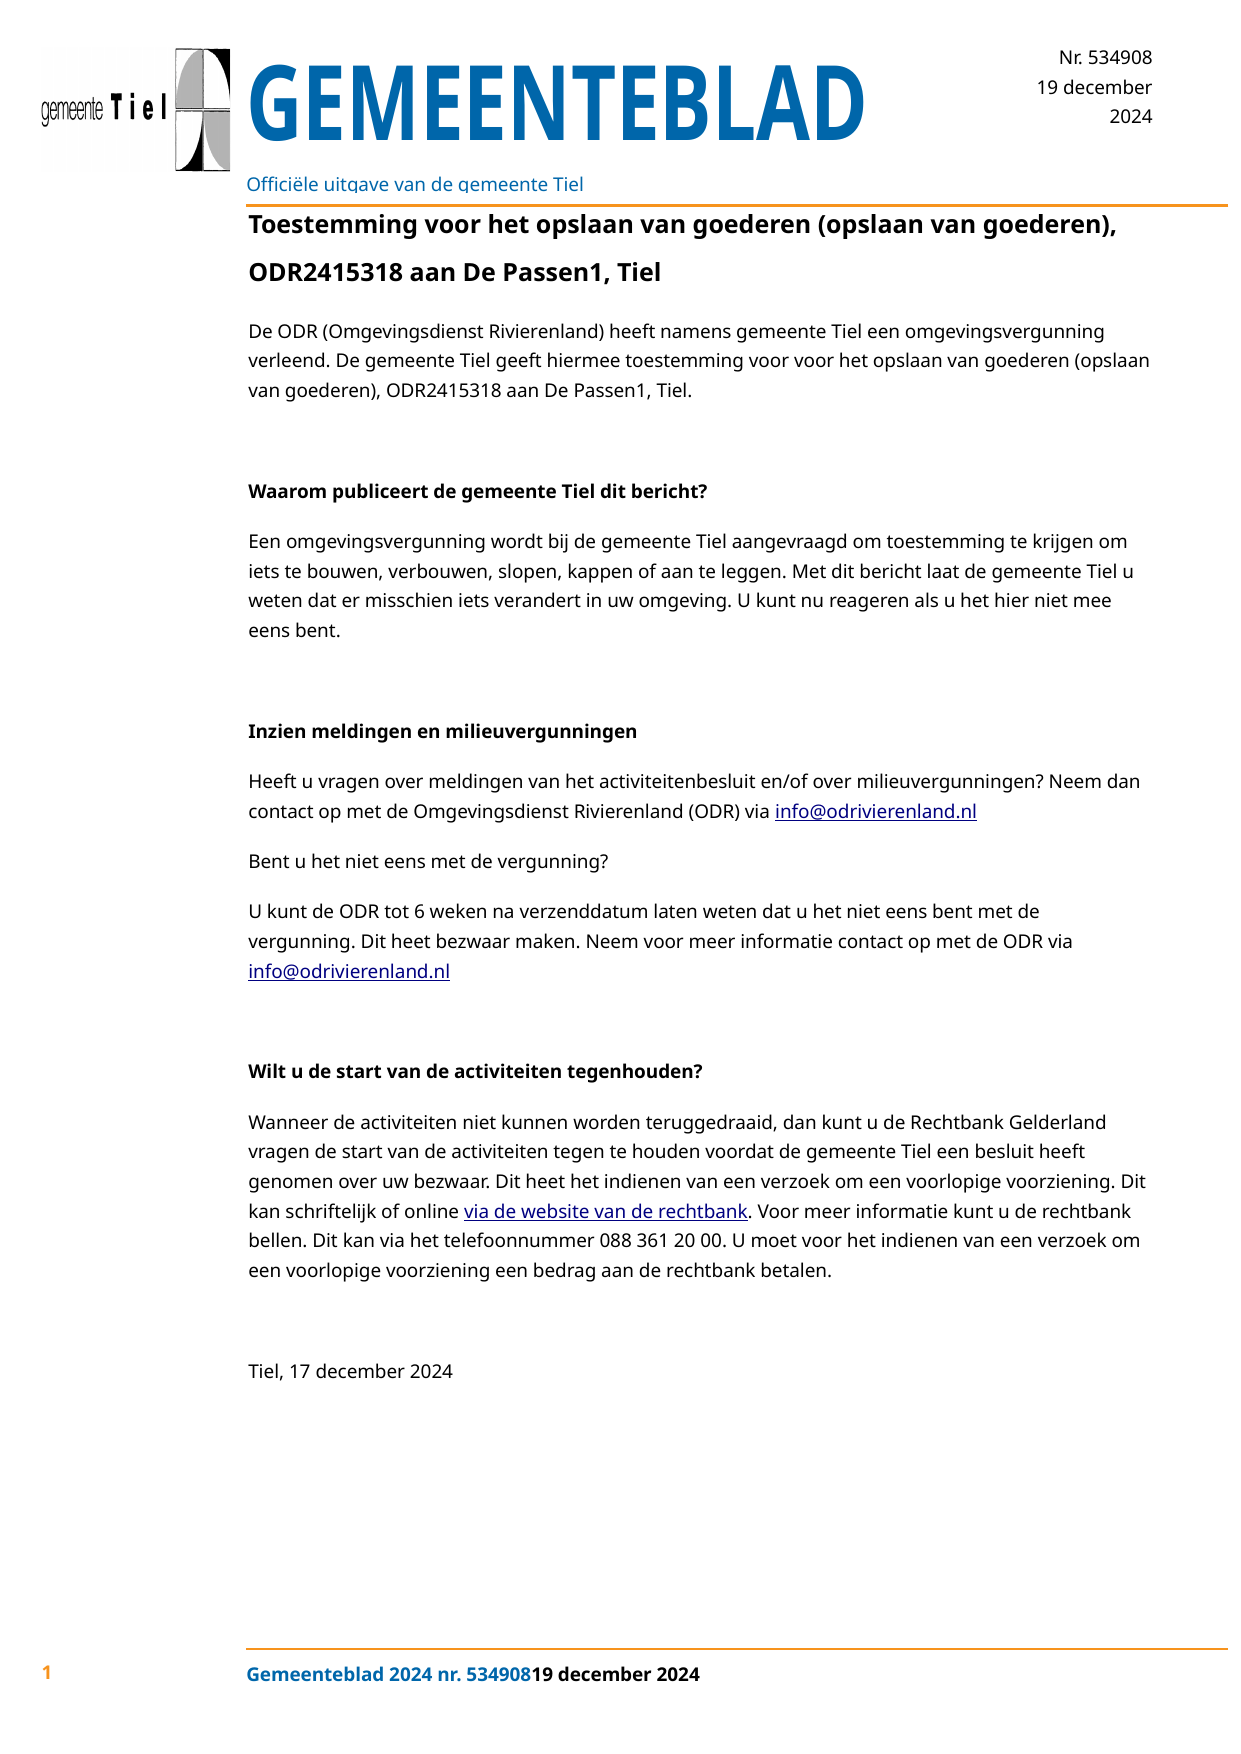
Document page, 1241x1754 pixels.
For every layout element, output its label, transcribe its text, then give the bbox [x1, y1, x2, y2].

text De ODR (Omgevingsdienst Rivierenland) heeft namens gemeente Tiel een omgevingsvergunning verleend. De gemeente Tiel geeft hiermee toestemming voor voor het opslaan van goederen (opslaan van goederen), ODR2415318 aan De Passen1, Tiel. [248, 318, 1152, 403]
text Waarom publiceert de gemeente Tiel dit bericht? [248, 478, 1152, 504]
text Bent u het niet eens met de vergunning? [248, 848, 1152, 874]
text Tiel, 17 december 2024 [248, 1358, 1152, 1384]
picture [41, 47, 231, 172]
text Wanneer de activiteiten niet kunnen worden teruggedraaid, dan kunt u de Rechtbank Gelderland vragen de start van de activiteiten tegen te houden voordat de gemeente Tiel een besluit heeft genomen over uw bezwaar. Dit heet het indienen van een verzoek om een voorlopige voorziening. Dit kan schriftelijk of online via de website van de rechtbank. Voor meer informatie kunt u de rechtbank bellen. Dit kan via het telefoonnummer 088 361 20 00. U moet voor het indienen van een verzoek om een voorlopige voorziening een bedrag aan de rechtbank betalen. [248, 1109, 1152, 1283]
text Toestemming voor het opslaan van goederen (opslaan van goederen), ODR2415318 aan De Passen1, Tiel [248, 207, 1152, 288]
text U kunt de ODR tot 6 weken na verzenddatum laten weten dat u het niet eens bent met de vergunning. Dit heet bezwaar maken. Neem voor meer informatie contact op met de ODR via info@odrivierenland.nl [248, 899, 1152, 984]
text Wilt u de start van de activiteiten tegenhouden? [248, 1059, 1152, 1084]
text Heeft u vragen over meldingen van het activiteitenbesluit en/of over milieuvergunningen? Neem dan contact op met de Omgevingsdienst Rivierenland (ODR) via info@odrivierenland.nl [248, 768, 1152, 824]
text Een omgevingsvergunning wordt bij de gemeente Tiel aangevraagd om toestemming te krijgen om iets te bouwen, verbouwen, slopen, kappen of aan te leggen. Met dit bericht laat de gemeente Tiel u weten dat er misschien iets verandert in uw omgeving. U kunt nu reageren als u het hier niet mee eens bent. [248, 528, 1152, 643]
text Inzien meldingen en milieuvergunningen [248, 718, 1152, 744]
